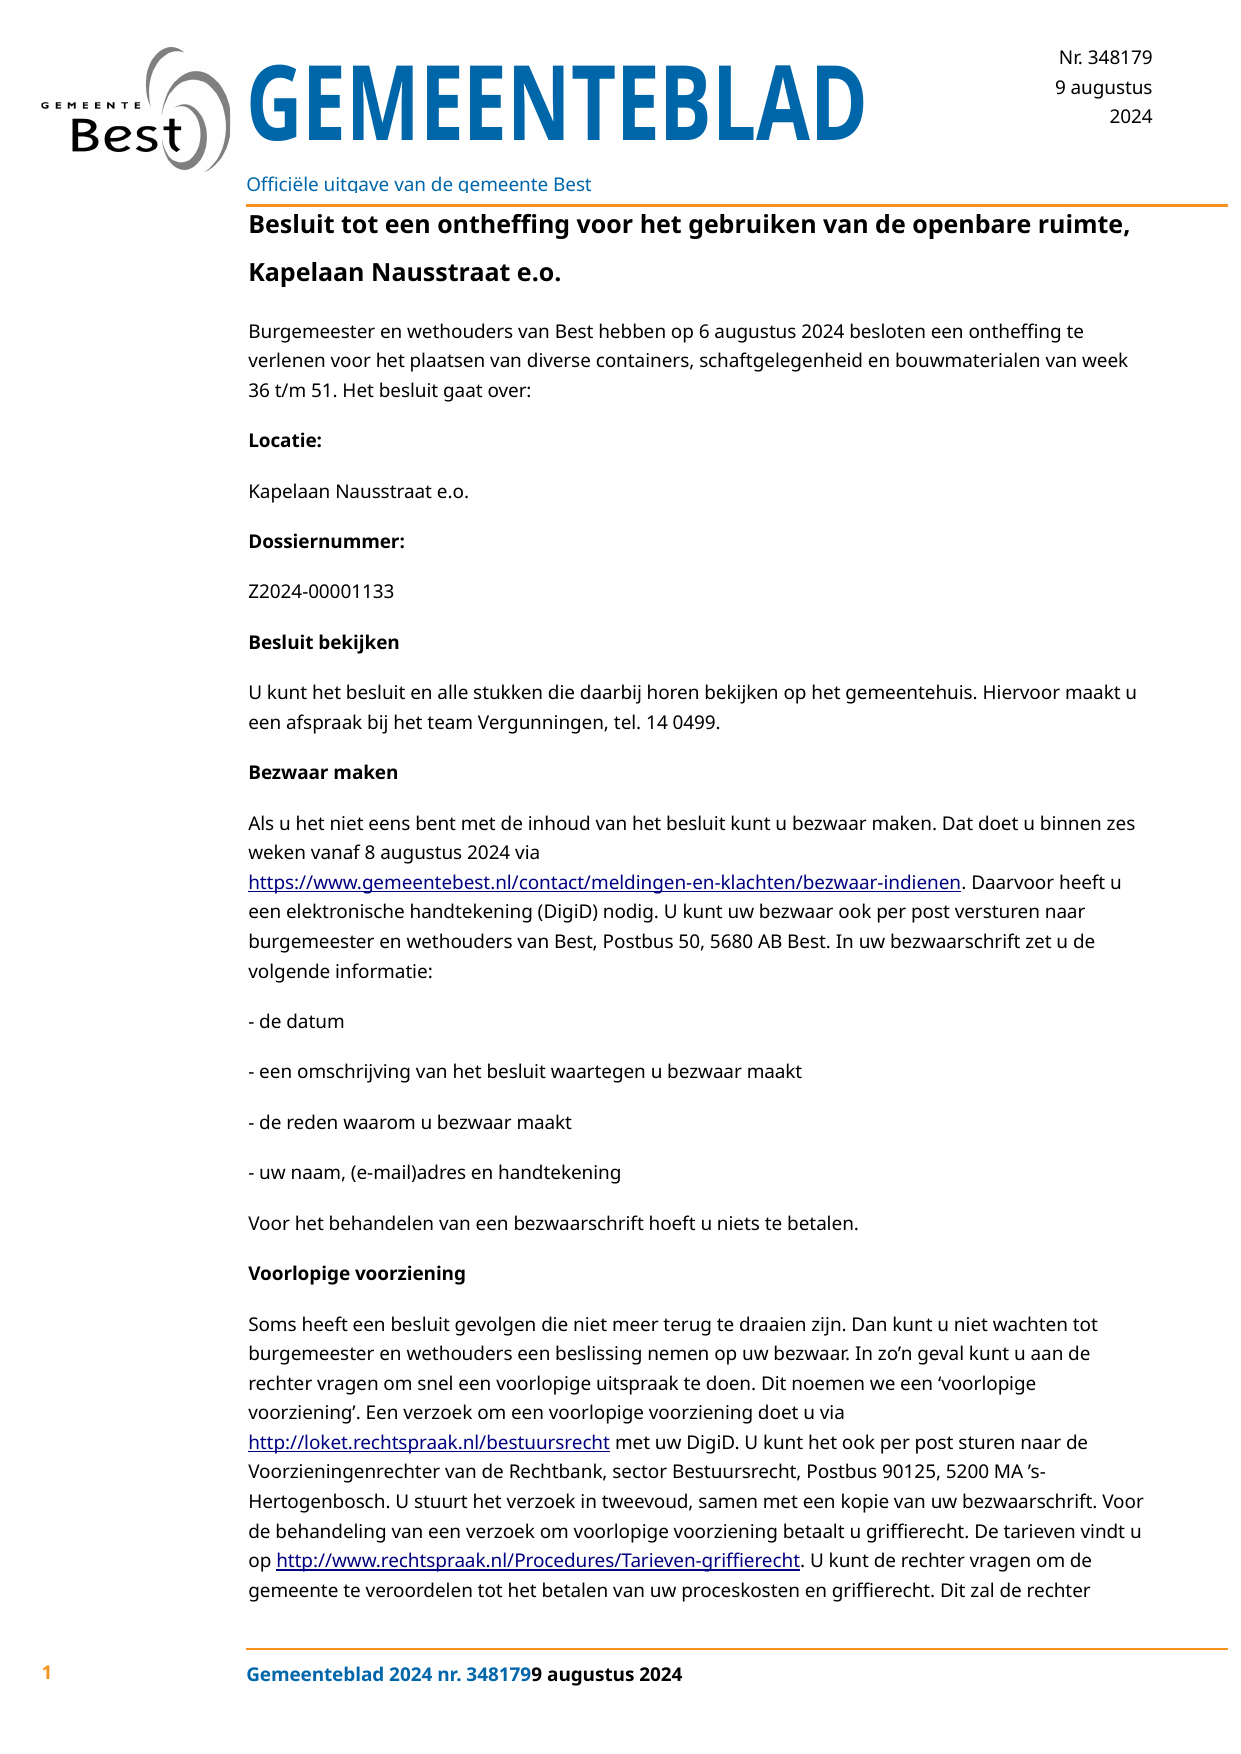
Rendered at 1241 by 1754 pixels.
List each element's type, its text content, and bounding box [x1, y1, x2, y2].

text Soms heeft een besluit gevolgen die niet meer terug te draaien zijn. Dan kunt u niet wachten tot burgemeester en wethouders een beslissing nemen op uw bezwaar. In zo’n geval kunt u aan de rechter vragen om snel een voorlopige uitspraak te doen. Dit noemen we een ‘voorlopige voorziening’. Een verzoek om een voorlopige voorziening doet u via http://loket.rechtspraak.nl/bestuursrecht met uw DigiD. U kunt het ook per post sturen naar de Voorzieningenrechter van de Rechtbank, sector Bestuursrecht, Postbus 90125, 5200 MA ’s-Hertogenbosch. U stuurt het verzoek in tweevoud, samen met een kopie van uw bezwaarschrift. Voor de behandeling van een verzoek om voorlopige voorziening betaalt u griffierecht. De tarieven vindt u op http://www.rechtspraak.nl/Procedures/Tarieven-griffierecht. U kunt de rechter vragen om de gemeente te veroordelen tot het betalen van uw proceskosten en griffierecht. Dit zal de rechter [248, 1311, 1152, 1603]
text Besluit tot een ontheffing voor het gebruiken van de openbare ruimte, Kapelaan Nausstraat e.o. [248, 207, 1152, 288]
text - de reden waarom u bezwaar maakt [248, 1109, 1152, 1135]
text Bezwaar maken [248, 759, 1152, 785]
picture [41, 47, 231, 172]
text Burgemeester en wethouders van Best hebben op 6 augustus 2024 besloten een ontheffing te verlenen voor het plaatsen van diverse containers, schaftgelegenheid en bouwmaterialen van week 36 t/m 51. Het besluit gaat over: [248, 318, 1152, 403]
text Kapelaan Nausstraat e.o. [248, 478, 1152, 504]
text Dossiernummer: [248, 528, 1152, 554]
text - een omschrijving van het besluit waartegen u bezwaar maakt [248, 1059, 1152, 1084]
text U kunt het besluit en alle stukken die daarbij horen bekijken op het gemeentehuis. Hiervoor maakt u een afspraak bij het team Vergunningen, tel. 14 0499. [248, 679, 1152, 735]
text Voorlopige voorziening [248, 1260, 1152, 1286]
text - uw naam, (e-mail)adres en handtekening [248, 1159, 1152, 1185]
text Z2024-00001133 [248, 579, 1152, 604]
text Locatie: [248, 427, 1152, 453]
text Voor het behandelen van een bezwaarschrift hoeft u niets te betalen. [248, 1210, 1152, 1236]
text - de datum [248, 1008, 1152, 1034]
text Besluit bekijken [248, 629, 1152, 655]
text Als u het niet eens bent met de inhoud van het besluit kunt u bezwaar maken. Dat doet u binnen zes weken vanaf 8 augustus 2024 via https://www.gemeentebest.nl/contact/meldingen-en-klachten/bezwaar-indienen. Daarvoor heeft u een elektronische handtekening (DigiD) nodig. U kunt uw bezwaar ook per post versturen naar burgemeester en wethouders van Best, Postbus 50, 5680 AB Best. In uw bezwaarschrift zet u de volgende informatie: [248, 810, 1152, 984]
